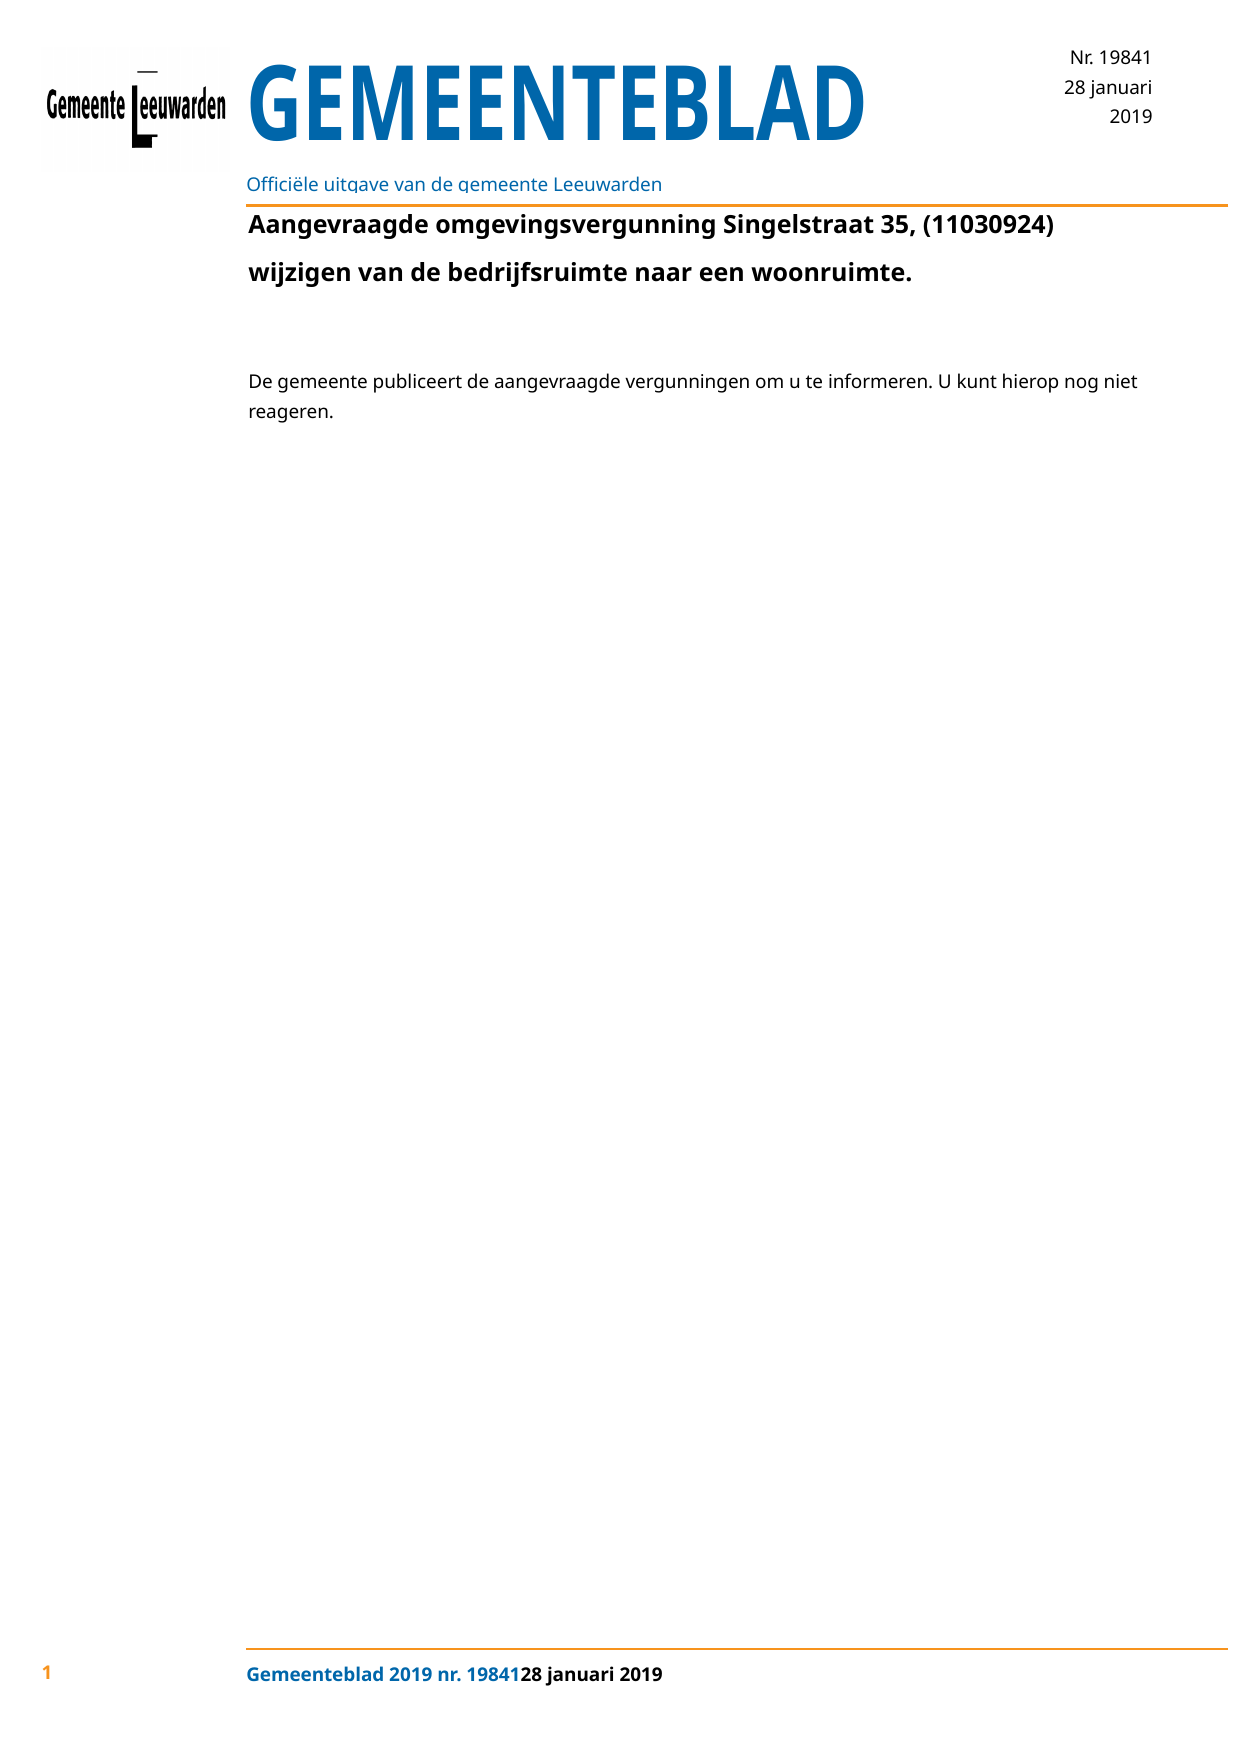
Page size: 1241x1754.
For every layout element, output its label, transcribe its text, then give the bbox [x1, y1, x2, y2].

picture [41, 47, 231, 172]
text De gemeente publiceert de aangevraagde vergunningen om u te informeren. U kunt hierop nog niet reageren. [248, 368, 1152, 424]
text Aangevraagde omgevingsvergunning Singelstraat 35, (11030924) wijzigen van de bedrijfsruimte naar een woonruimte. [248, 207, 1152, 288]
